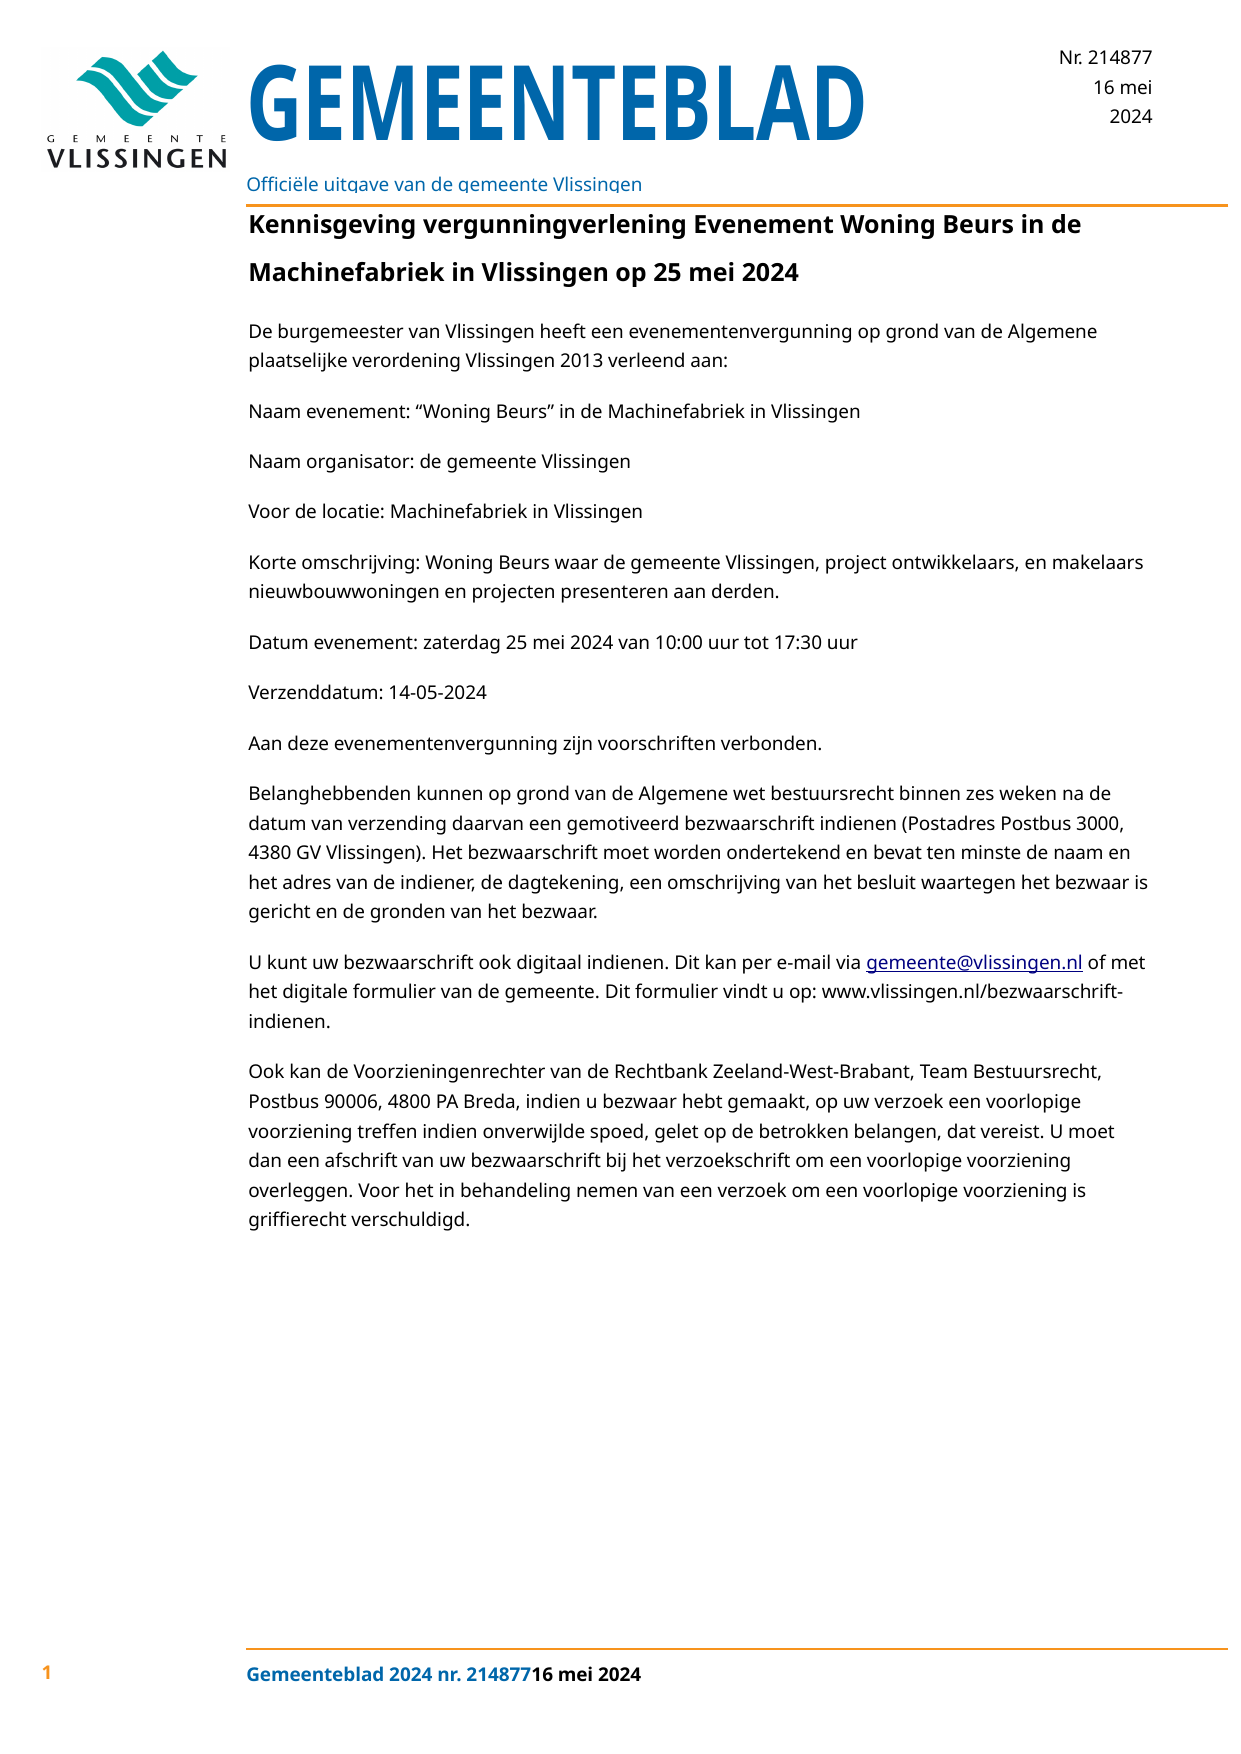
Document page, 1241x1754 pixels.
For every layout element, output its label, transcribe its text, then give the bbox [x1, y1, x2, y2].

text Kennisgeving vergunningverlening Evenement Woning Beurs in de Machinefabriek in Vlissingen op 25 mei 2024 [248, 207, 1152, 288]
text De burgemeester van Vlissingen heeft een evenementenvergunning op grond van de Algemene plaatselijke verordening Vlissingen 2013 verleend aan: [248, 318, 1152, 373]
text Naam organisator: de gemeente Vlissingen [248, 448, 1152, 474]
text Ook kan de Voorzieningenrechter van de Rechtbank Zeeland-West-Brabant, Team Bestuursrecht, Postbus 90006, 4800 PA Breda, indien u bezwaar hebt gemaakt, op uw verzoek een voorlopige voorziening treffen indien onverwijlde spoed, gelet op de betrokken belangen, dat vereist. U moet dan een afschrift van uw bezwaarschrift bij het verzoekschrift om een voorlopige voorziening overleggen. Voor het in behandeling nemen van een verzoek om een voorlopige voorziening is griffierecht verschuldigd. [248, 1059, 1152, 1232]
text Aan deze evenementenvergunning zijn voorschriften verbonden. [248, 730, 1152, 756]
text Verzenddatum: 14-05-2024 [248, 679, 1152, 705]
text Datum evenement: zaterdag 25 mei 2024 van 10:00 uur tot 17:30 uur [248, 629, 1152, 655]
text Naam evenement: “Woning Beurs” in de Machinefabriek in Vlissingen [248, 398, 1152, 424]
picture [41, 47, 231, 172]
text Voor de locatie: Machinefabriek in Vlissingen [248, 499, 1152, 524]
text Korte omschrijving: Woning Beurs waar de gemeente Vlissingen, project ontwikkelaars, en makelaars nieuwbouwwoningen en projecten presenteren aan derden. [248, 549, 1152, 604]
text Belanghebbenden kunnen op grond van de Algemene wet bestuursrecht binnen zes weken na de datum van verzending daarvan een gemotiveerd bezwaarschrift indienen (Postadres Postbus 3000, 4380 GV Vlissingen). Het bezwaarschrift moet worden ondertekend en bevat ten minste de naam en het adres van de indiener, de dagtekening, een omschrijving van het besluit waartegen het bezwaar is gericht en de gronden van het bezwaar. [248, 780, 1152, 924]
text U kunt uw bezwaarschrift ook digitaal indienen. Dit kan per e-mail via gemeente@vlissingen.nl of met het digitale formulier van de gemeente. Dit formulier vindt u op: www.vlissingen.nl/bezwaarschrift-indienen. [248, 949, 1152, 1034]
